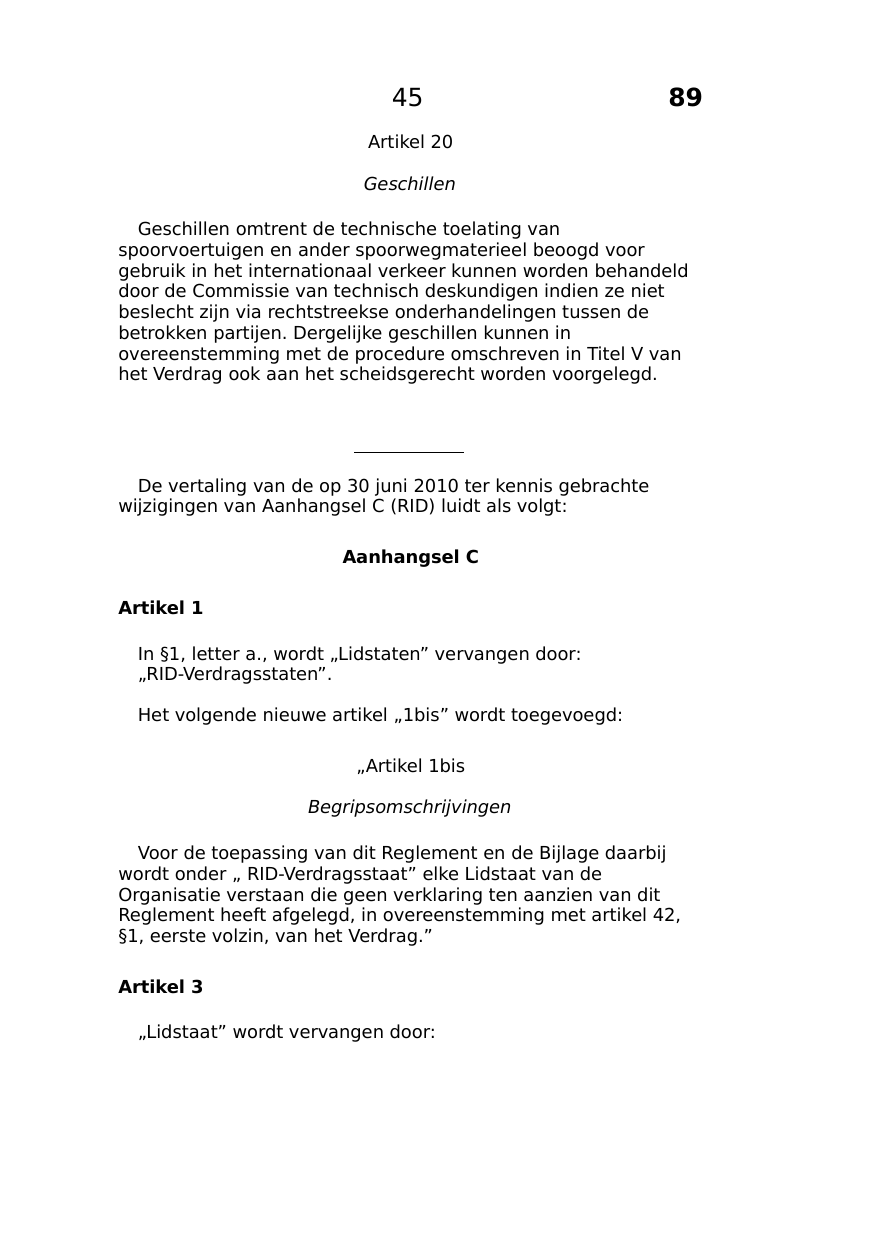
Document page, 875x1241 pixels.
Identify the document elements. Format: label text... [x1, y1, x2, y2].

text In §1, letter a., wordt „Lidstaten” vervangen door: [118, 643, 703, 664]
subtitle Artikel 1 [118, 598, 703, 618]
subtitle „Artikel 1bis Begripsomschrijvingen [118, 756, 703, 818]
text De vertaling van de op 30 juni 2010 ter kennis gebrachte wijzigingen van Aanhangsel C (RID) luidt als volgt: [118, 476, 703, 517]
subtitle Aanhangsel C [118, 547, 703, 568]
subtitle Artikel 3 [118, 977, 703, 997]
text Het volgende nieuwe artikel „1bis” wordt toegevoegd: [118, 705, 703, 726]
text „Lidstaat” wordt vervangen door: [118, 1022, 703, 1043]
text Voor de toepassing van dit Reglement en de Bijlage daarbij wordt onder „ RID-Verdragsstaat” elke Lidstaat van de Organisatie verstaan die geen verklaring ten aanzien van dit Reglement heeft afgelegd, in overeenstemming met artikel 42, §1, eerste volzin, van het Verdrag.” [118, 843, 703, 947]
subtitle Artikel 20 Geschillen [118, 132, 703, 194]
text Geschillen omtrent de technische toelating van spoorvoertuigen en ander spoorwegmaterieel beoogd voor gebruik in het internationaal verkeer kunnen worden behandeld door de Commissie van technisch deskundigen indien ze niet beslecht zijn via rechtstreekse onderhandelingen tussen de betrokken partijen. Dergelijke geschillen kunnen in overeenstemming met de procedure omschreven in Titel V van het Verdrag ook aan het scheidsgerecht worden voorgelegd. [118, 219, 703, 385]
text „RID-Verdragsstaten”. [118, 664, 703, 685]
